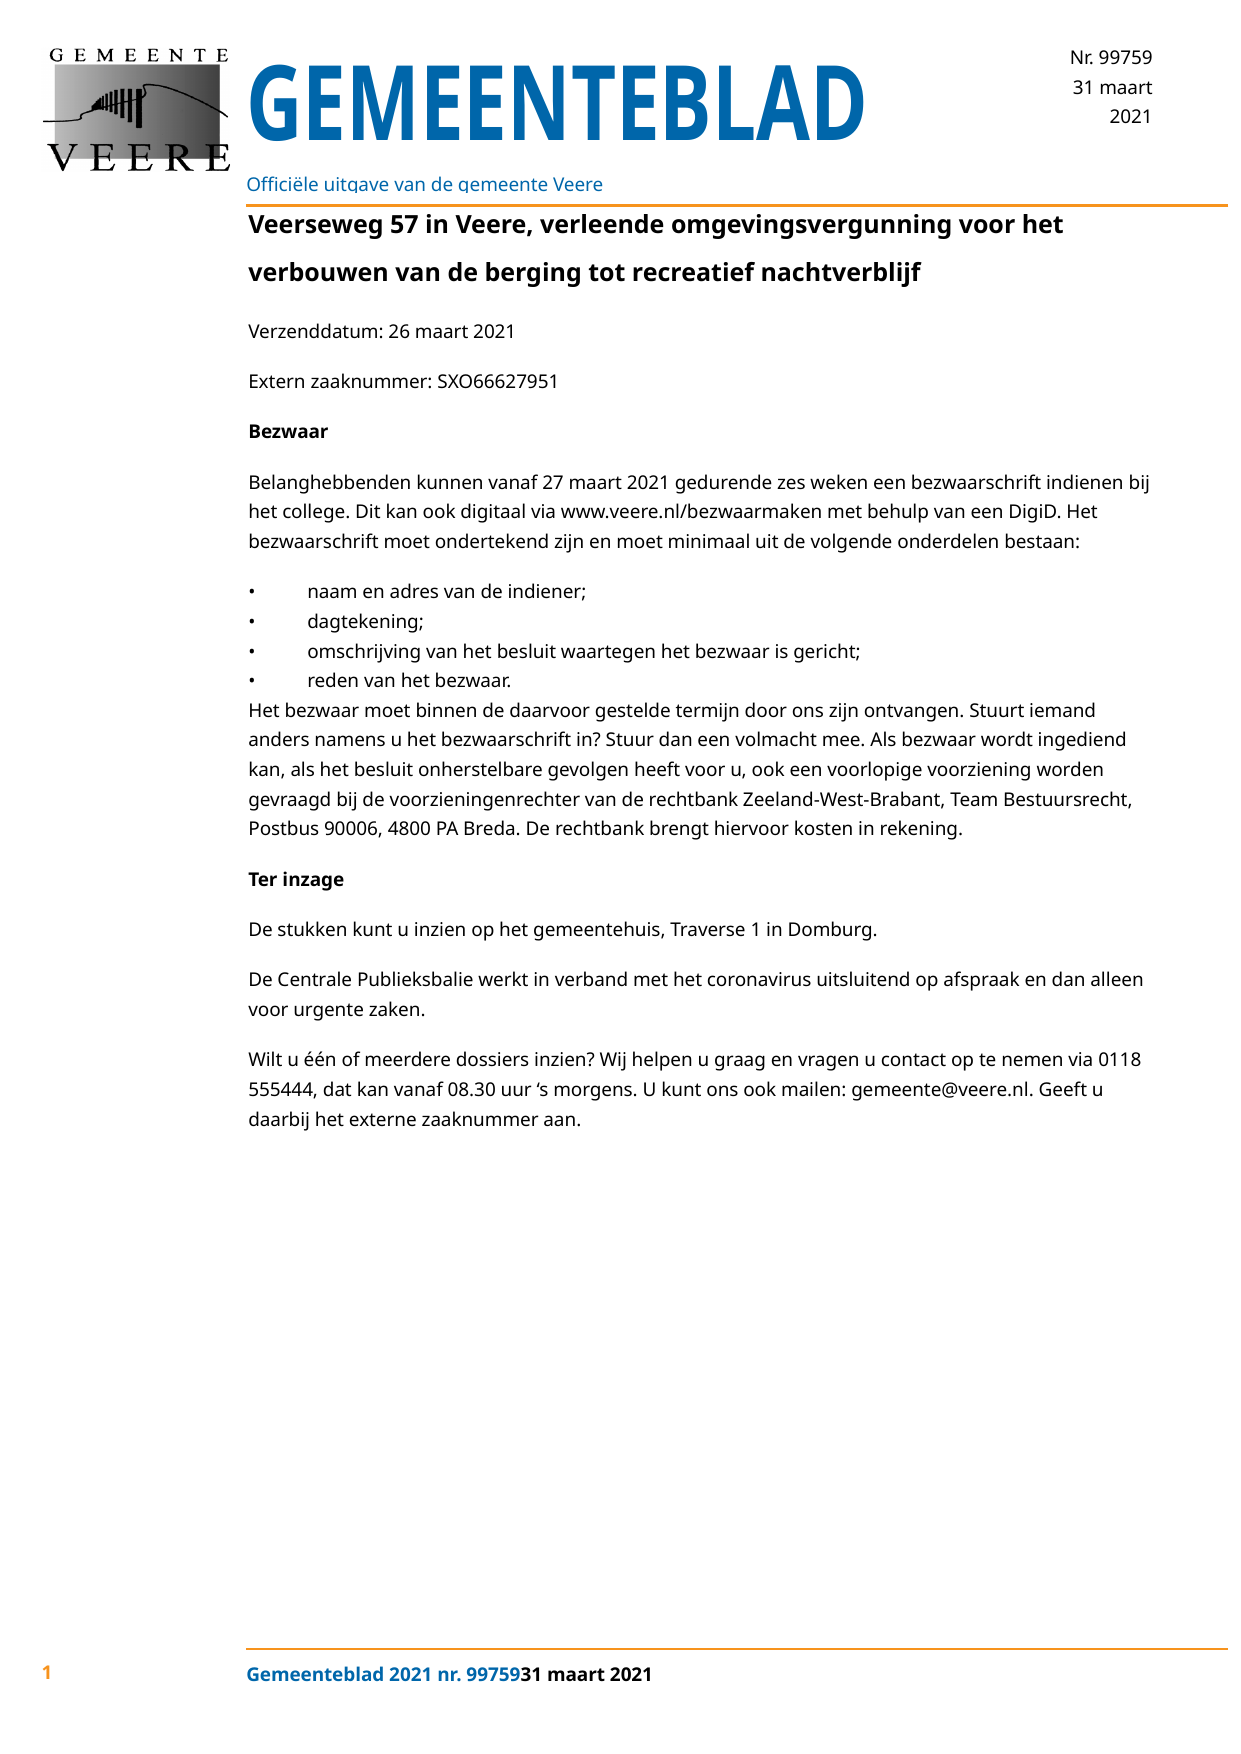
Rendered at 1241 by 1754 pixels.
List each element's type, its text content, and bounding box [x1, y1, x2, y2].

text Bezwaar [248, 419, 1152, 444]
list reden van het bezwaar. [248, 667, 1152, 693]
picture [41, 47, 231, 172]
text Veerseweg 57 in Veere, verleende omgevingsvergunning voor het verbouwen van de berging tot recreatief nachtverblijf [248, 207, 1152, 288]
text De stukken kunt u inzien op het gemeentehuis, Traverse 1 in Domburg. [248, 916, 1152, 942]
text De Centrale Publieksbalie werkt in verband met het coronavirus uitsluitend op afspraak en dan alleen voor urgente zaken. [248, 967, 1152, 1022]
text Ter inzage [248, 866, 1152, 892]
list omschrijving van het besluit waartegen het bezwaar is gericht; [248, 638, 1152, 664]
text Belanghebbenden kunnen vanaf 27 maart 2021 gedurende zes weken een bezwaarschrift indienen bij het college. Dit kan ook digitaal via www.veere.nl/bezwaarmaken met behulp van een DigiD. Het bezwaarschrift moet ondertekend zijn en moet minimaal uit de volgende onderdelen bestaan: [248, 469, 1152, 554]
list naam en adres van de indiener; [248, 579, 1152, 604]
text Verzenddatum: 26 maart 2021 [248, 318, 1152, 344]
text Wilt u één of meerdere dossiers inzien? Wij helpen u graag en vragen u contact op te nemen via 0118 555444, dat kan vanaf 08.30 uur ‘s morgens. U kunt ons ook mailen: gemeente@veere.nl. Geeft u daarbij het externe zaaknummer aan. [248, 1047, 1152, 1132]
list dagtekening; [248, 608, 1152, 634]
text Extern zaaknummer: SXO66627951 [248, 368, 1152, 394]
text Het bezwaar moet binnen de daarvoor gestelde termijn door ons zijn ontvangen. Stuurt iemand anders namens u het bezwaarschrift in? Stuur dan een volmacht mee. Als bezwaar wordt ingediend kan, als het besluit onherstelbare gevolgen heeft voor u, ook een voorlopige voorziening worden gevraagd bij de voorzieningenrechter van de rechtbank Zeeland-West-Brabant, Team Bestuursrecht, Postbus 90006, 4800 PA Breda. De rechtbank brengt hiervoor kosten in rekening. [248, 697, 1152, 841]
